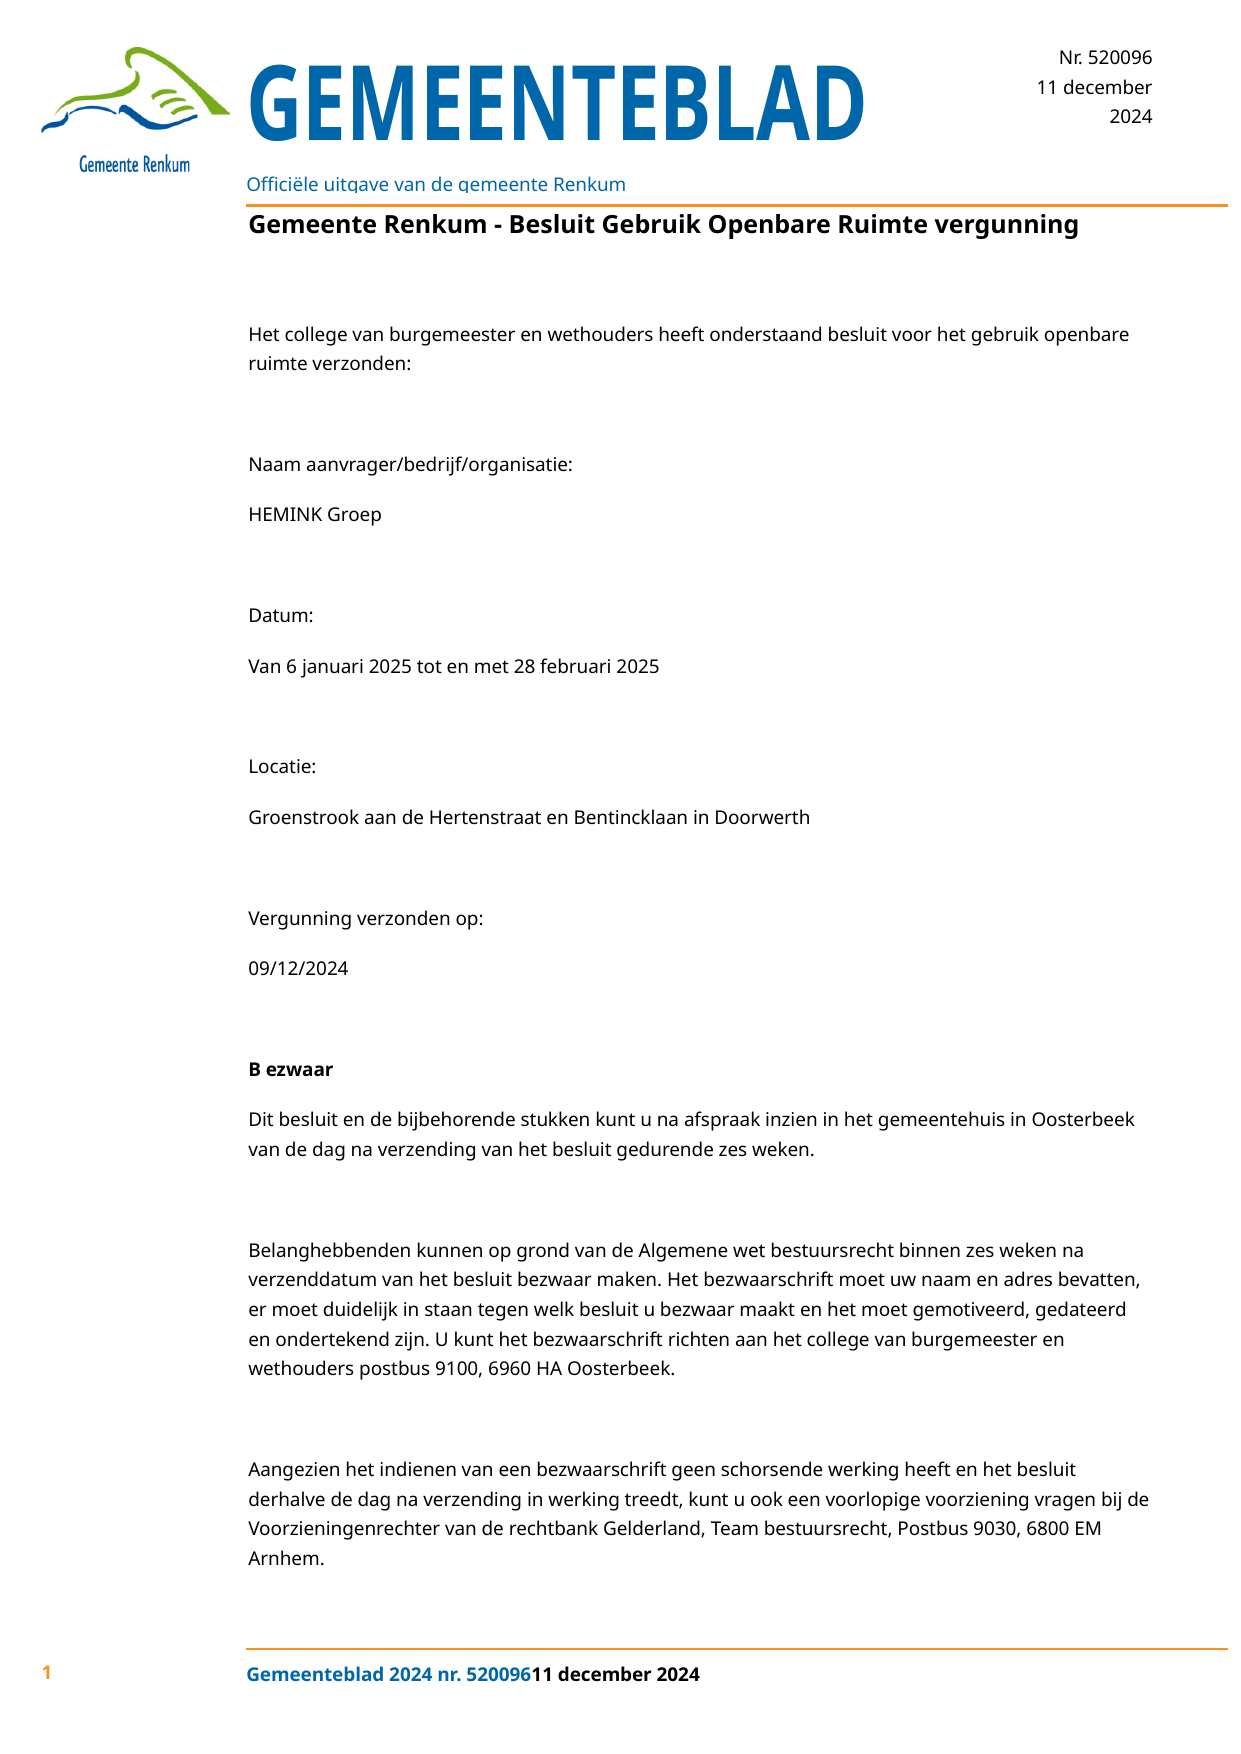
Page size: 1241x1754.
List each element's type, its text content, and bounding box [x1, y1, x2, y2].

text Aangezien het indienen van een bezwaarschrift geen schorsende werking heeft en het besluit derhalve de dag na verzending in werking treedt, kunt u ook een voorlopige voorziening vragen bij de Voorzieningenrechter van de rechtbank Gelderland, Team bestuursrecht, Postbus 9030, 6800 EM Arnhem. [248, 1456, 1152, 1571]
text 09/12/2024 [248, 955, 1152, 981]
text Vergunning verzonden op: [248, 905, 1152, 931]
text Belanghebbenden kunnen op grond van de Algemene wet bestuursrecht binnen zes weken na verzenddatum van het besluit bezwaar maken. Het bezwaarschrift moet uw naam en adres bevatten, er moet duidelijk in staan tegen welk besluit u bezwaar maakt en het moet gemotiveerd, gedateerd en ondertekend zijn. U kunt het bezwaarschrift richten aan het college van burgemeester en wethouders postbus 9100, 6960 HA Oosterbeek. [248, 1237, 1152, 1381]
text Locatie: [248, 754, 1152, 779]
text Naam aanvrager/bedrijf/organisatie: [248, 451, 1152, 477]
text Datum: [248, 602, 1152, 628]
text Groenstrook aan de Hertenstraat en Bentincklaan in Doorwerth [248, 804, 1152, 830]
text Van 6 januari 2025 tot en met 28 februari 2025 [248, 653, 1152, 678]
text Gemeente Renkum - Besluit Gebruik Openbare Ruimte vergunning [248, 207, 1152, 241]
text Dit besluit en de bijbehorende stukken kunt u na afspraak inzien in het gemeentehuis in Oosterbeek van de dag na verzending van het besluit gedurende zes weken. [248, 1107, 1152, 1162]
text Het college van burgemeester en wethouders heeft onderstaand besluit voor het gebruik openbare ruimte verzonden: [248, 321, 1152, 376]
picture [41, 47, 231, 172]
text HEMINK Groep [248, 502, 1152, 527]
text B ezwaar [248, 1056, 1152, 1082]
